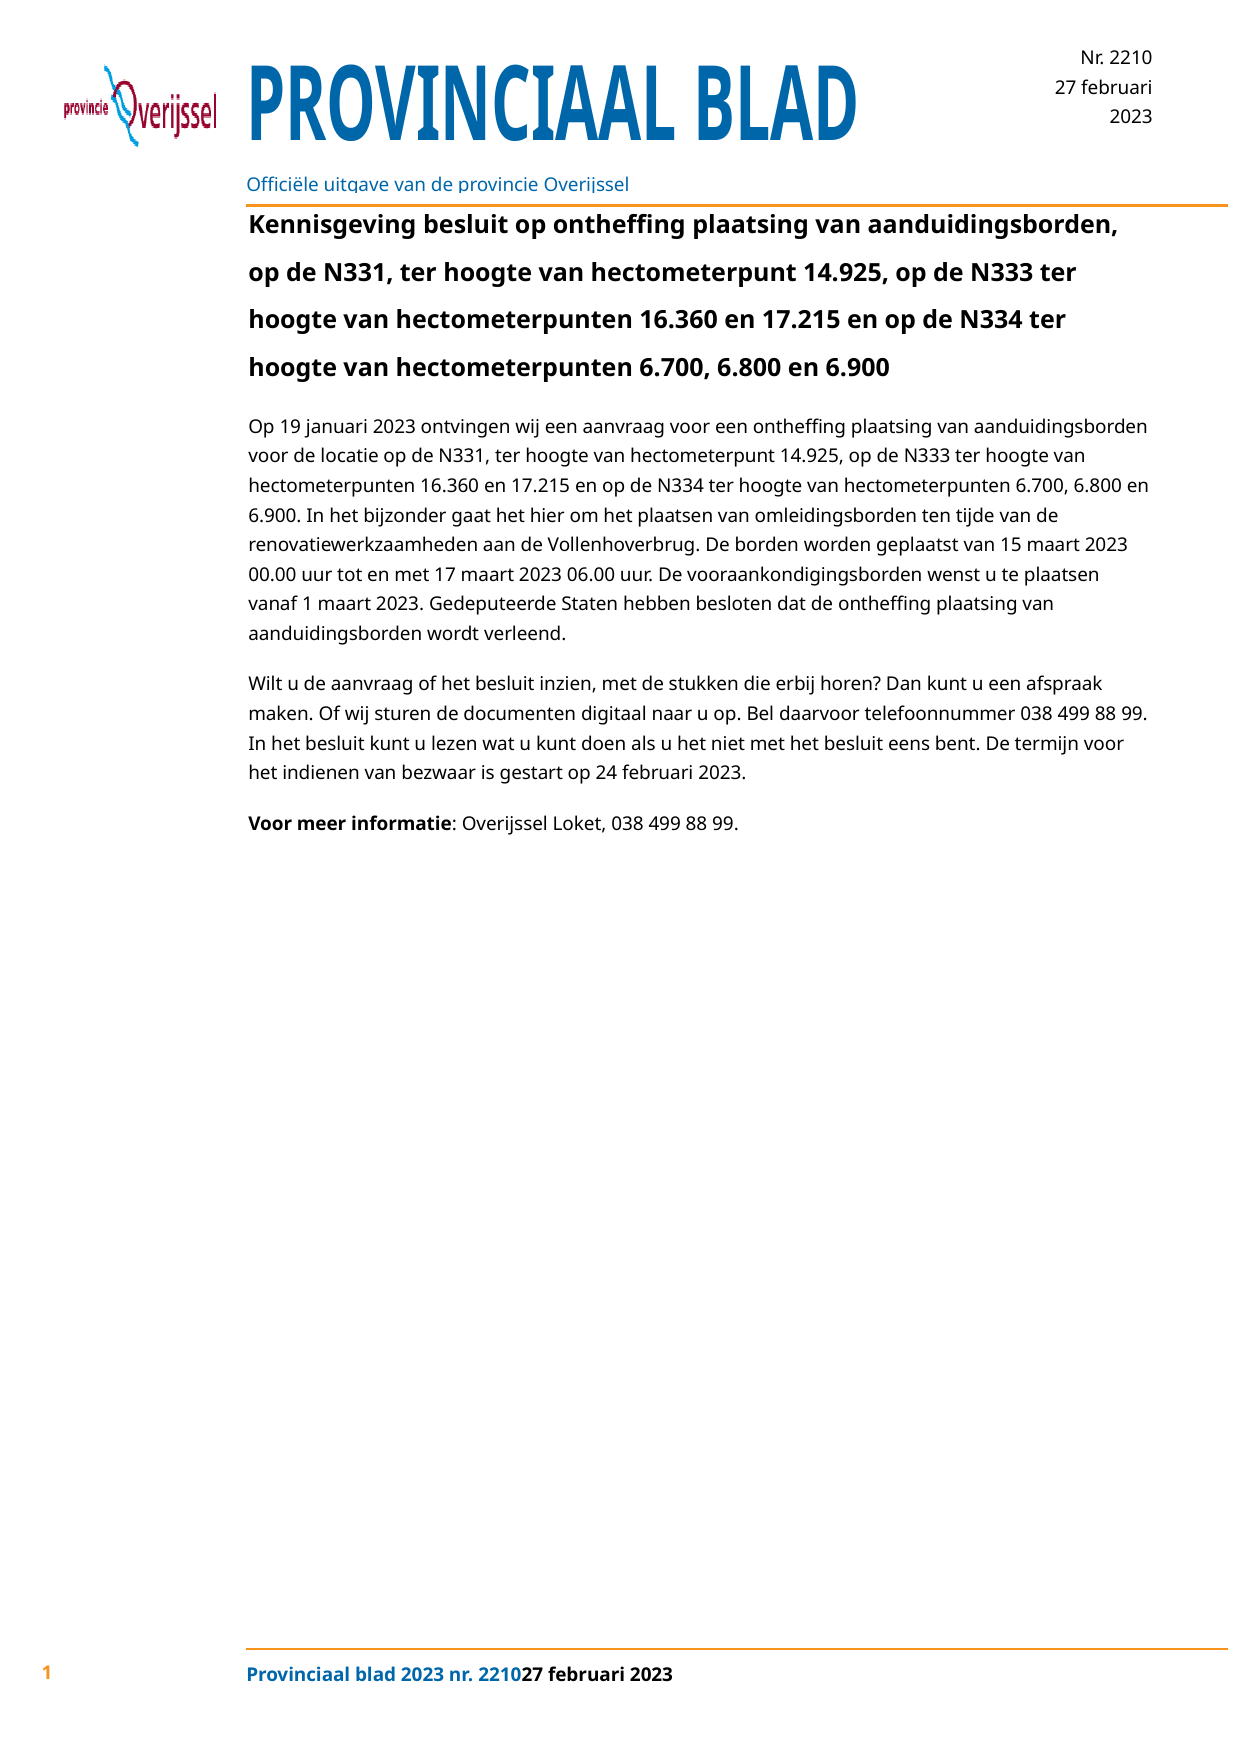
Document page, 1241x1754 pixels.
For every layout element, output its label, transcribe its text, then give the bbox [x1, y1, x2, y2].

text Voor meer informatie: Overijssel Loket, 038 499 88 99. [248, 810, 1152, 836]
picture [41, 47, 231, 172]
text Op 19 januari 2023 ontvingen wij een aanvraag voor een ontheffing plaatsing van aanduidingsborden voor de locatie op de N331, ter hoogte van hectometerpunt 14.925, op de N333 ter hoogte van hectometerpunten 16.360 en 17.215 en op de N334 ter hoogte van hectometerpunten 6.700, 6.800 en 6.900. In het bijzonder gaat het hier om het plaatsen van omleidingsborden ten tijde van de renovatiewerkzaamheden aan de Vollenhoverbrug. De borden worden geplaatst van 15 maart 2023 00.00 uur tot en met 17 maart 2023 06.00 uur. De vooraankondigingsborden wenst u te plaatsen vanaf 1 maart 2023. Gedeputeerde Staten hebben besloten dat de ontheffing plaatsing van aanduidingsborden wordt verleend. [248, 413, 1152, 646]
text Kennisgeving besluit op ontheffing plaatsing van aanduidingsborden, op de N331, ter hoogte van hectometerpunt 14.925, op de N333 ter hoogte van hectometerpunten 16.360 en 17.215 en op de N334 ter hoogte van hectometerpunten 6.700, 6.800 en 6.900 [248, 207, 1152, 384]
text Wilt u de aanvraag of het besluit inzien, met de stukken die erbij horen? Dan kunt u een afspraak maken. Of wij sturen de documenten digitaal naar u op. Bel daarvoor telefoonnummer 038 499 88 99. In het besluit kunt u lezen wat u kunt doen als u het niet met het besluit eens bent. De termijn voor het indienen van bezwaar is gestart op 24 februari 2023. [248, 671, 1152, 785]
